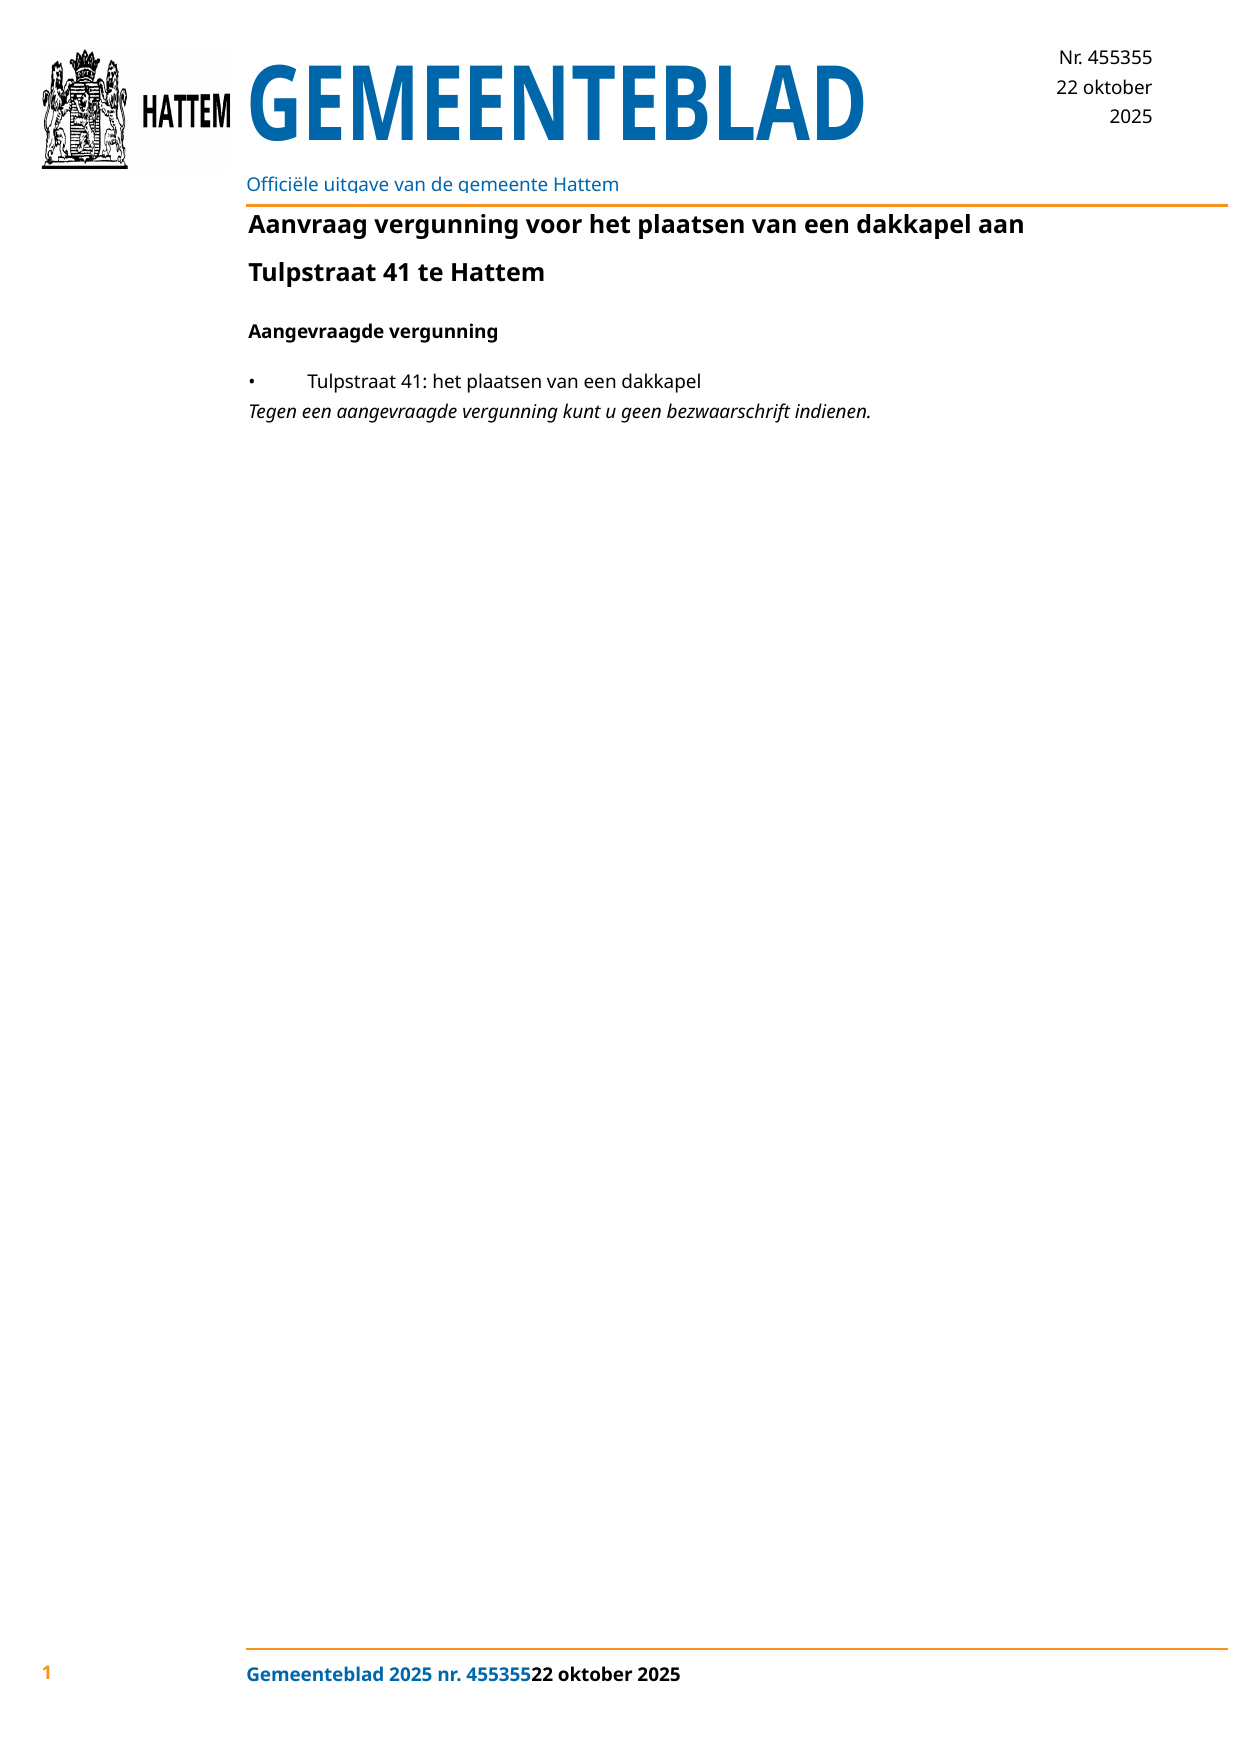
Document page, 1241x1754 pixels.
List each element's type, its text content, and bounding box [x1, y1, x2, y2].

picture [41, 47, 231, 172]
text Aangevraagde vergunning [248, 318, 1152, 344]
text Tegen een aangevraagde vergunning kunt u geen bezwaarschrift indienen. [248, 398, 1152, 424]
text Aanvraag vergunning voor het plaatsen van een dakkapel aan Tulpstraat 41 te Hattem [248, 207, 1152, 288]
list Tulpstraat 41: het plaatsen van een dakkapel [248, 368, 1152, 394]
